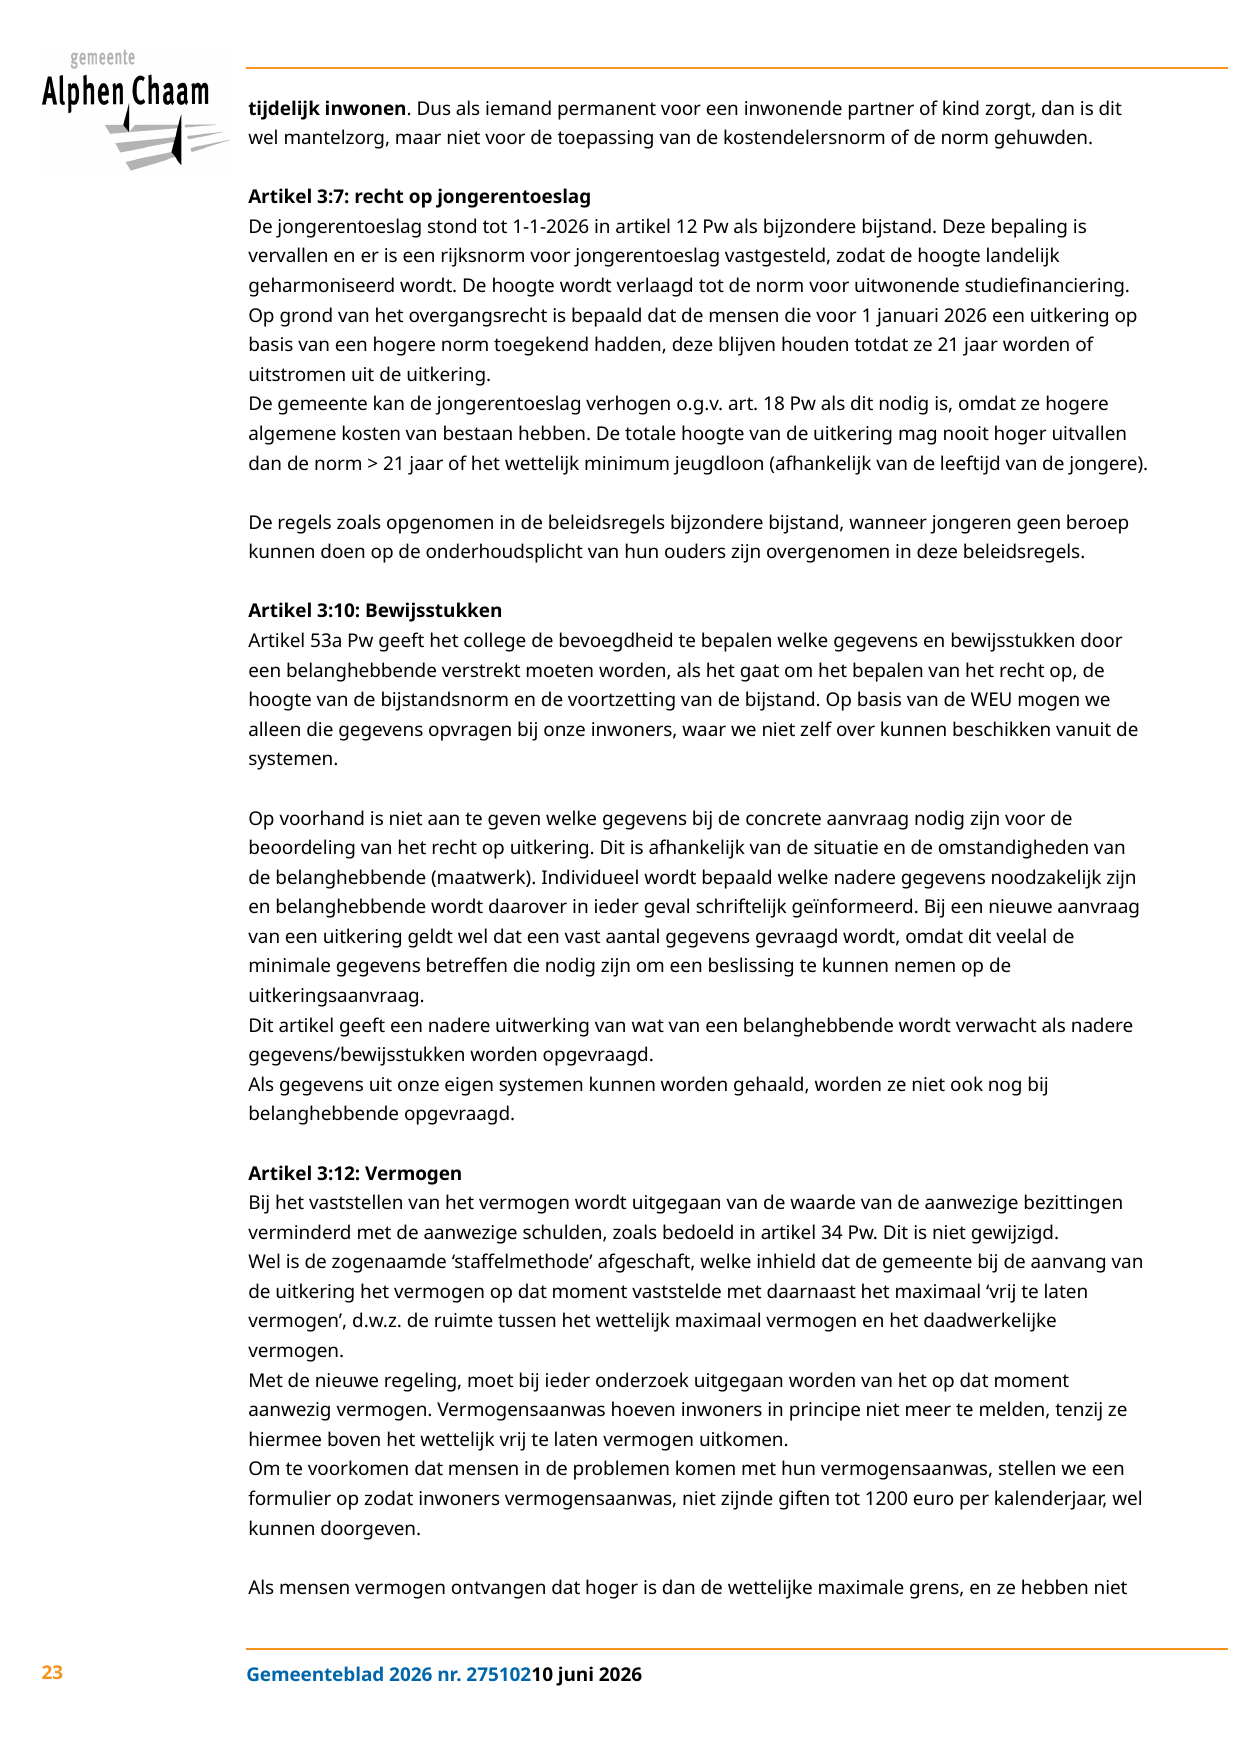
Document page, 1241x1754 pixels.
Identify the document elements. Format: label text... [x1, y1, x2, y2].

text Dit artikel geeft een nadere uitwerking van wat van een belanghebbende wordt verwacht als nadere gegevens/bewijsstukken worden opgevraagd. [248, 1012, 1152, 1067]
text tijdelijk inwonen. Dus als iemand permanent voor een inwonende partner of kind zorgt, dan is dit wel mantelzorg, maar niet voor de toepassing van de kostendelersnorm of de norm gehuwden. [248, 95, 1152, 150]
text Artikel 53a Pw geeft het college de bevoegdheid te bepalen welke gegevens en bewijsstukken door een belanghebbende verstrekt moeten worden, als het gaat om het bepalen van het recht op, de hoogte van de bijstandsnorm en de voortzetting van de bijstand. Op basis van de WEU mogen we alleen die gegevens opvragen bij onze inwoners, waar we niet zelf over kunnen beschikken vanuit de systemen. [248, 627, 1152, 771]
text De jongerentoeslag stond tot 1-1-2026 in artikel 12 Pw als bijzondere bijstand. Deze bepaling is vervallen en er is een rijksnorm voor jongerentoeslag vastgesteld, zodat de hoogte landelijk geharmoniseerd wordt. De hoogte wordt verlaagd tot de norm voor uitwonende studiefinanciering. Op grond van het overgangsrecht is bepaald dat de mensen die voor 1 januari 2026 een uitkering op basis van een hogere norm toegekend hadden, deze blijven houden totdat ze 21 jaar worden of uitstromen uit de uitkering. [248, 213, 1152, 387]
text Artikel 3:7: recht op jongerentoeslag [248, 183, 1152, 209]
text Artikel 3:10: Bewijsstukken [248, 598, 1152, 623]
text Als gegevens uit onze eigen systemen kunnen worden gehaald, worden ze niet ook nog bij belanghebbende opgevraagd. [248, 1071, 1152, 1126]
text Om te voorkomen dat mensen in de problemen komen met hun vermogensaanwas, stellen we een formulier op zodat inwoners vermogensaanwas, niet zijnde giften tot 1200 euro per kalenderjaar, wel kunnen doorgeven. [248, 1456, 1152, 1541]
text De gemeente kan de jongerentoeslag verhogen o.g.v. art. 18 Pw als dit nodig is, omdat ze hogere algemene kosten van bestaan hebben. De totale hoogte van de uitkering mag nooit hoger uitvallen dan de norm > 21 jaar of het wettelijk minimum jeugdloon (afhankelijk van de leeftijd van de jongere). [248, 391, 1152, 476]
text Artikel 3:12: Vermogen [248, 1160, 1152, 1186]
text Met de nieuwe regeling, moet bij ieder onderzoek uitgegaan worden van het op dat moment aanwezig vermogen. Vermogensaanwas hoeven inwoners in principe niet meer te melden, tenzij ze hiermee boven het wettelijk vrij te laten vermogen uitkomen. [248, 1367, 1152, 1452]
text Als mensen vermogen ontvangen dat hoger is dan de wettelijke maximale grens, en ze hebben niet [248, 1574, 1152, 1600]
text Bij het vaststellen van het vermogen wordt uitgegaan van de waarde van de aanwezige bezittingen verminderd met de aanwezige schulden, zoals bedoeld in artikel 34 Pw. Dit is niet gewijzigd. [248, 1189, 1152, 1245]
text Wel is de zogenaamde ‘staffelmethode’ afgeschaft, welke inhield dat de gemeente bij de aanvang van de uitkering het vermogen op dat moment vaststelde met daarnaast het maximaal ‘vrij te laten vermogen’, d.w.z. de ruimte tussen het wettelijk maximaal vermogen en het daadwerkelijke vermogen. [248, 1248, 1152, 1363]
text De regels zoals opgenomen in de beleidsregels bijzondere bijstand, wanneer jongeren geen beroep kunnen doen op de onderhoudsplicht van hun ouders zijn overgenomen in deze beleidsregels. [248, 509, 1152, 564]
text Op voorhand is niet aan te geven welke gegevens bij de concrete aanvraag nodig zijn voor de beoordeling van het recht op uitkering. Dit is afhankelijk van de situatie en de omstandigheden van de belanghebbende (maatwerk). Individueel wordt bepaald welke nadere gegevens noodzakelijk zijn en belanghebbende wordt daarover in ieder geval schriftelijk geïnformeerd. Bij een nieuwe aanvraag van een uitkering geldt wel dat een vast aantal gegevens gevraagd wordt, omdat dit veelal de minimale gegevens betreffen die nodig zijn om een beslissing te kunnen nemen op de uitkeringsaanvraag. [248, 805, 1152, 1008]
picture [41, 47, 231, 172]
